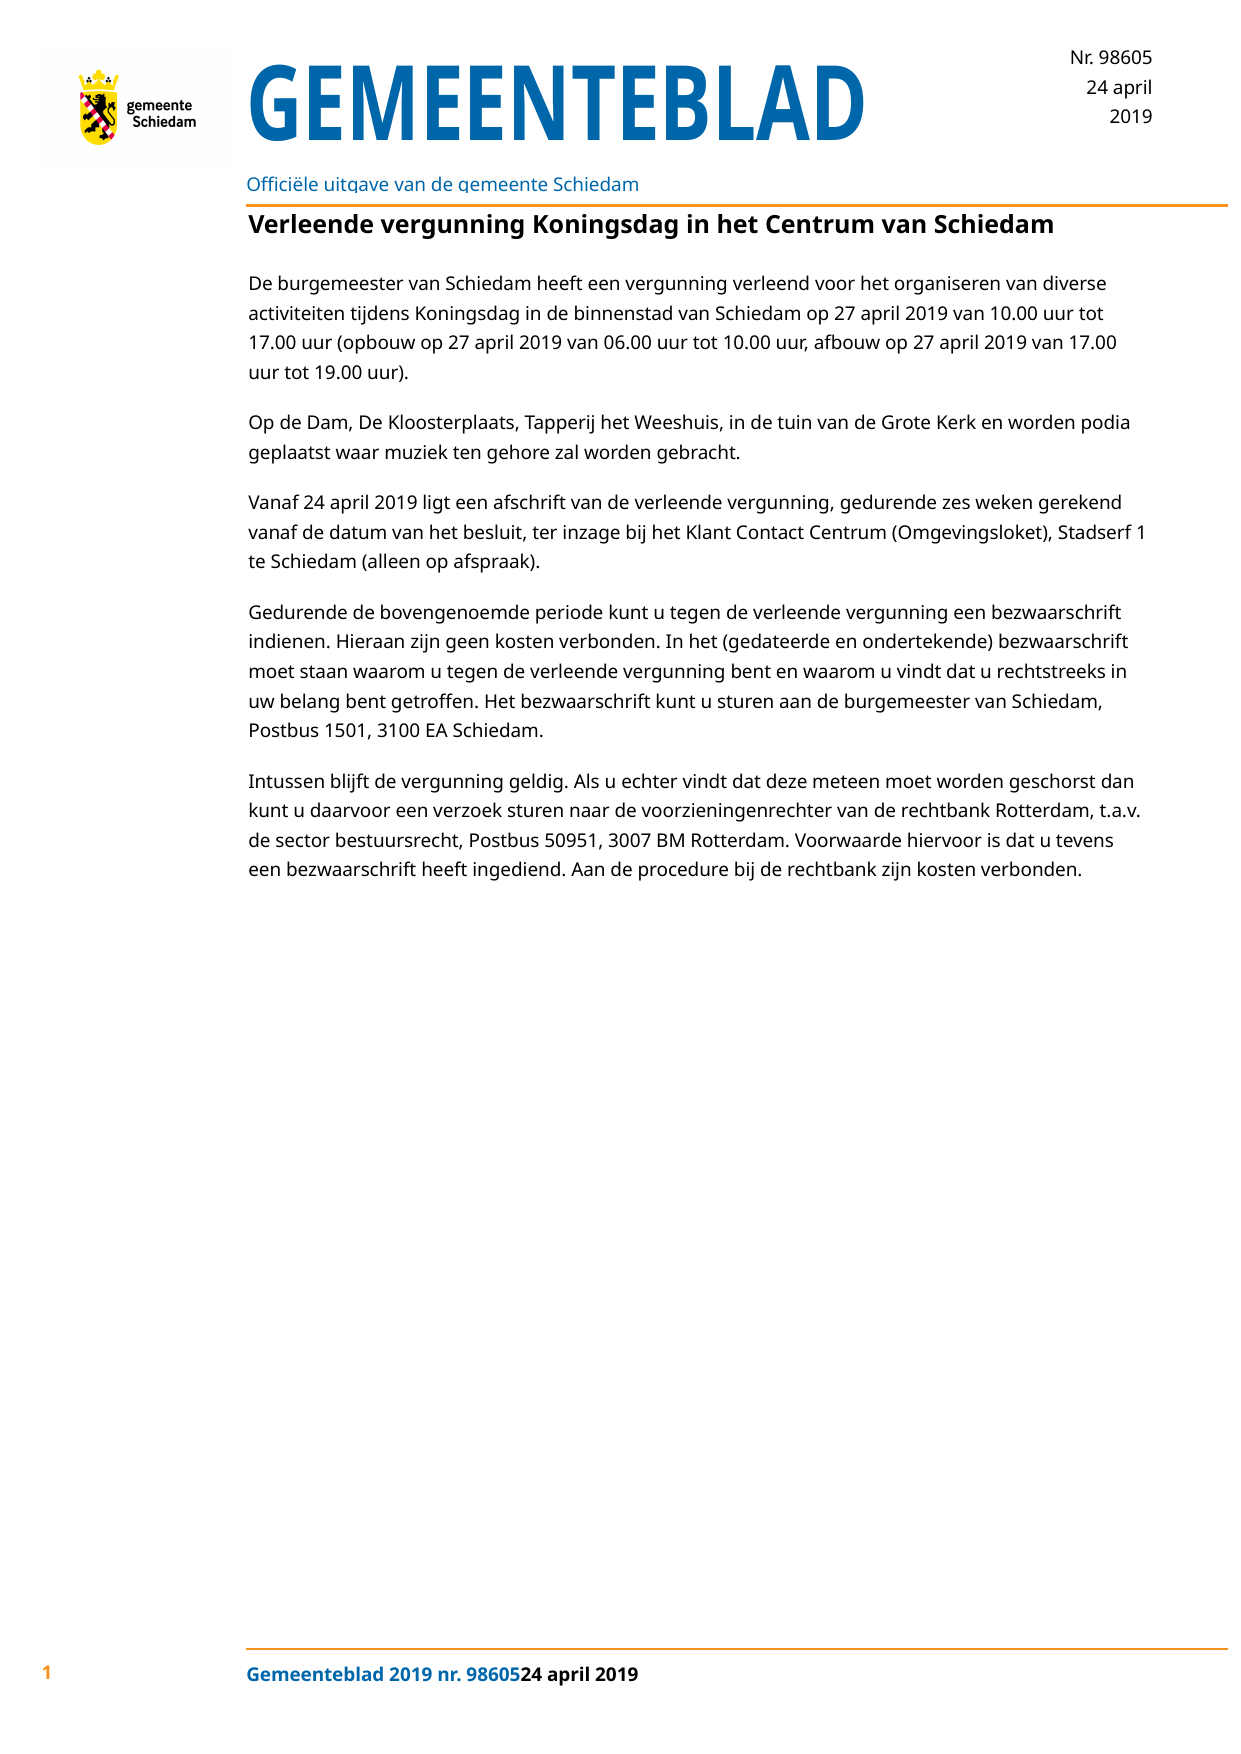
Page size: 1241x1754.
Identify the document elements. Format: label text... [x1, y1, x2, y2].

text Vanaf 24 april 2019 ligt een afschrift van de verleende vergunning, gedurende zes weken gerekend vanaf de datum van het besluit, ter inzage bij het Klant Contact Centrum (Omgevingsloket), Stadserf 1 te Schiedam (alleen op afspraak). [248, 489, 1152, 574]
text Verleende vergunning Koningsdag in het Centrum van Schiedam [248, 207, 1152, 241]
text Op de Dam, De Kloosterplaats, Tapperij het Weeshuis, in de tuin van de Grote Kerk en worden podia geplaatst waar muziek ten gehore zal worden gebracht. [248, 409, 1152, 465]
text Gedurende de bovengenoemde periode kunt u tegen de verleende vergunning een bezwaarschrift indienen. Hieraan zijn geen kosten verbonden. In het (gedateerde en ondertekende) bezwaarschrift moet staan waarom u tegen de verleende vergunning bent en waarom u vindt dat u rechtstreeks in uw belang bent getroffen. Het bezwaarschrift kunt u sturen aan de burgemeester van Schiedam, Postbus 1501, 3100 EA Schiedam. [248, 599, 1152, 743]
text De burgemeester van Schiedam heeft een vergunning verleend voor het organiseren van diverse activiteiten tijdens Koningsdag in de binnenstad van Schiedam op 27 april 2019 van 10.00 uur tot 17.00 uur (opbouw op 27 april 2019 van 06.00 uur tot 10.00 uur, afbouw op 27 april 2019 van 17.00 uur tot 19.00 uur). [248, 270, 1152, 385]
text Intussen blijft de vergunning geldig. Als u echter vindt dat deze meteen moet worden geschorst dan kunt u daarvoor een verzoek sturen naar de voorzieningenrechter van de rechtbank Rotterdam, t.a.v. de sector bestuursrecht, Postbus 50951, 3007 BM Rotterdam. Voorwaarde hiervoor is dat u tevens een bezwaarschrift heeft ingediend. Aan de procedure bij de rechtbank zijn kosten verbonden. [248, 768, 1152, 882]
picture [41, 47, 231, 172]
